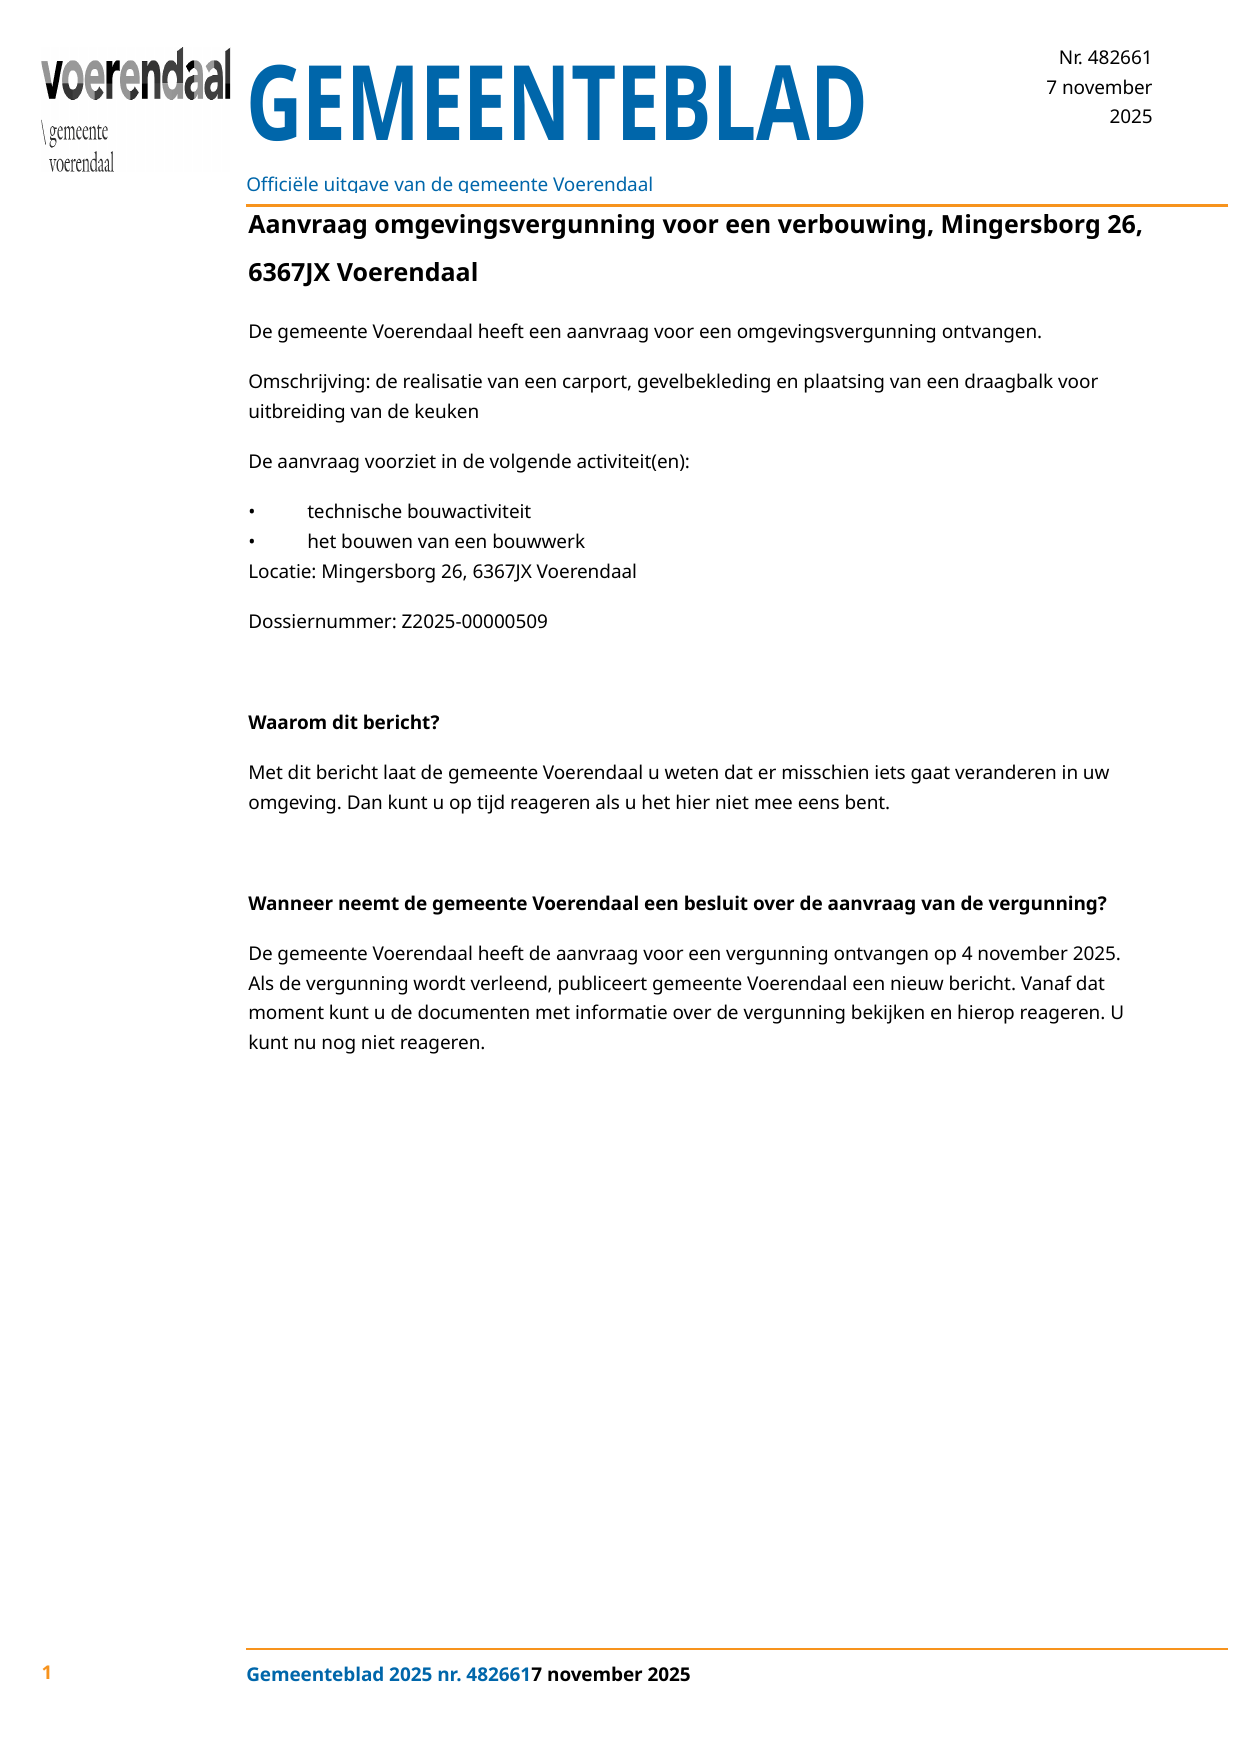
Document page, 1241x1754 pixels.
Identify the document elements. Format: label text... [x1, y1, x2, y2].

text Wanneer neemt de gemeente Voerendaal een besluit over de aanvraag van de vergunning? [248, 890, 1152, 916]
text Omschrijving: de realisatie van een carport, gevelbekleding en plaatsing van een draagbalk voor uitbreiding van de keuken [248, 368, 1152, 424]
text De gemeente Voerendaal heeft een aanvraag voor een omgevingsvergunning ontvangen. [248, 318, 1152, 344]
text Dossiernummer: Z2025-00000509 [248, 608, 1152, 634]
text Met dit bericht laat de gemeente Voerendaal u weten dat er misschien iets gaat veranderen in uw omgeving. Dan kunt u op tijd reageren als u het hier niet mee eens bent. [248, 759, 1152, 815]
list het bouwen van een bouwwerk [248, 528, 1152, 554]
list technische bouwactiviteit [248, 499, 1152, 524]
text Aanvraag omgevingsvergunning voor een verbouwing, Mingersborg 26, 6367JX Voerendaal [248, 207, 1152, 288]
picture [41, 47, 231, 172]
text De aanvraag voorziet in de volgende activiteit(en): [248, 448, 1152, 474]
text Locatie: Mingersborg 26, 6367JX Voerendaal [248, 558, 1152, 584]
text De gemeente Voerendaal heeft de aanvraag voor een vergunning ontvangen op 4 november 2025. Als de vergunning wordt verleend, publiceert gemeente Voerendaal een nieuw bericht. Vanaf dat moment kunt u de documenten met informatie over de vergunning bekijken en hierop reageren. U kunt nu nog niet reageren. [248, 940, 1152, 1055]
text Waarom dit bericht? [248, 709, 1152, 735]
